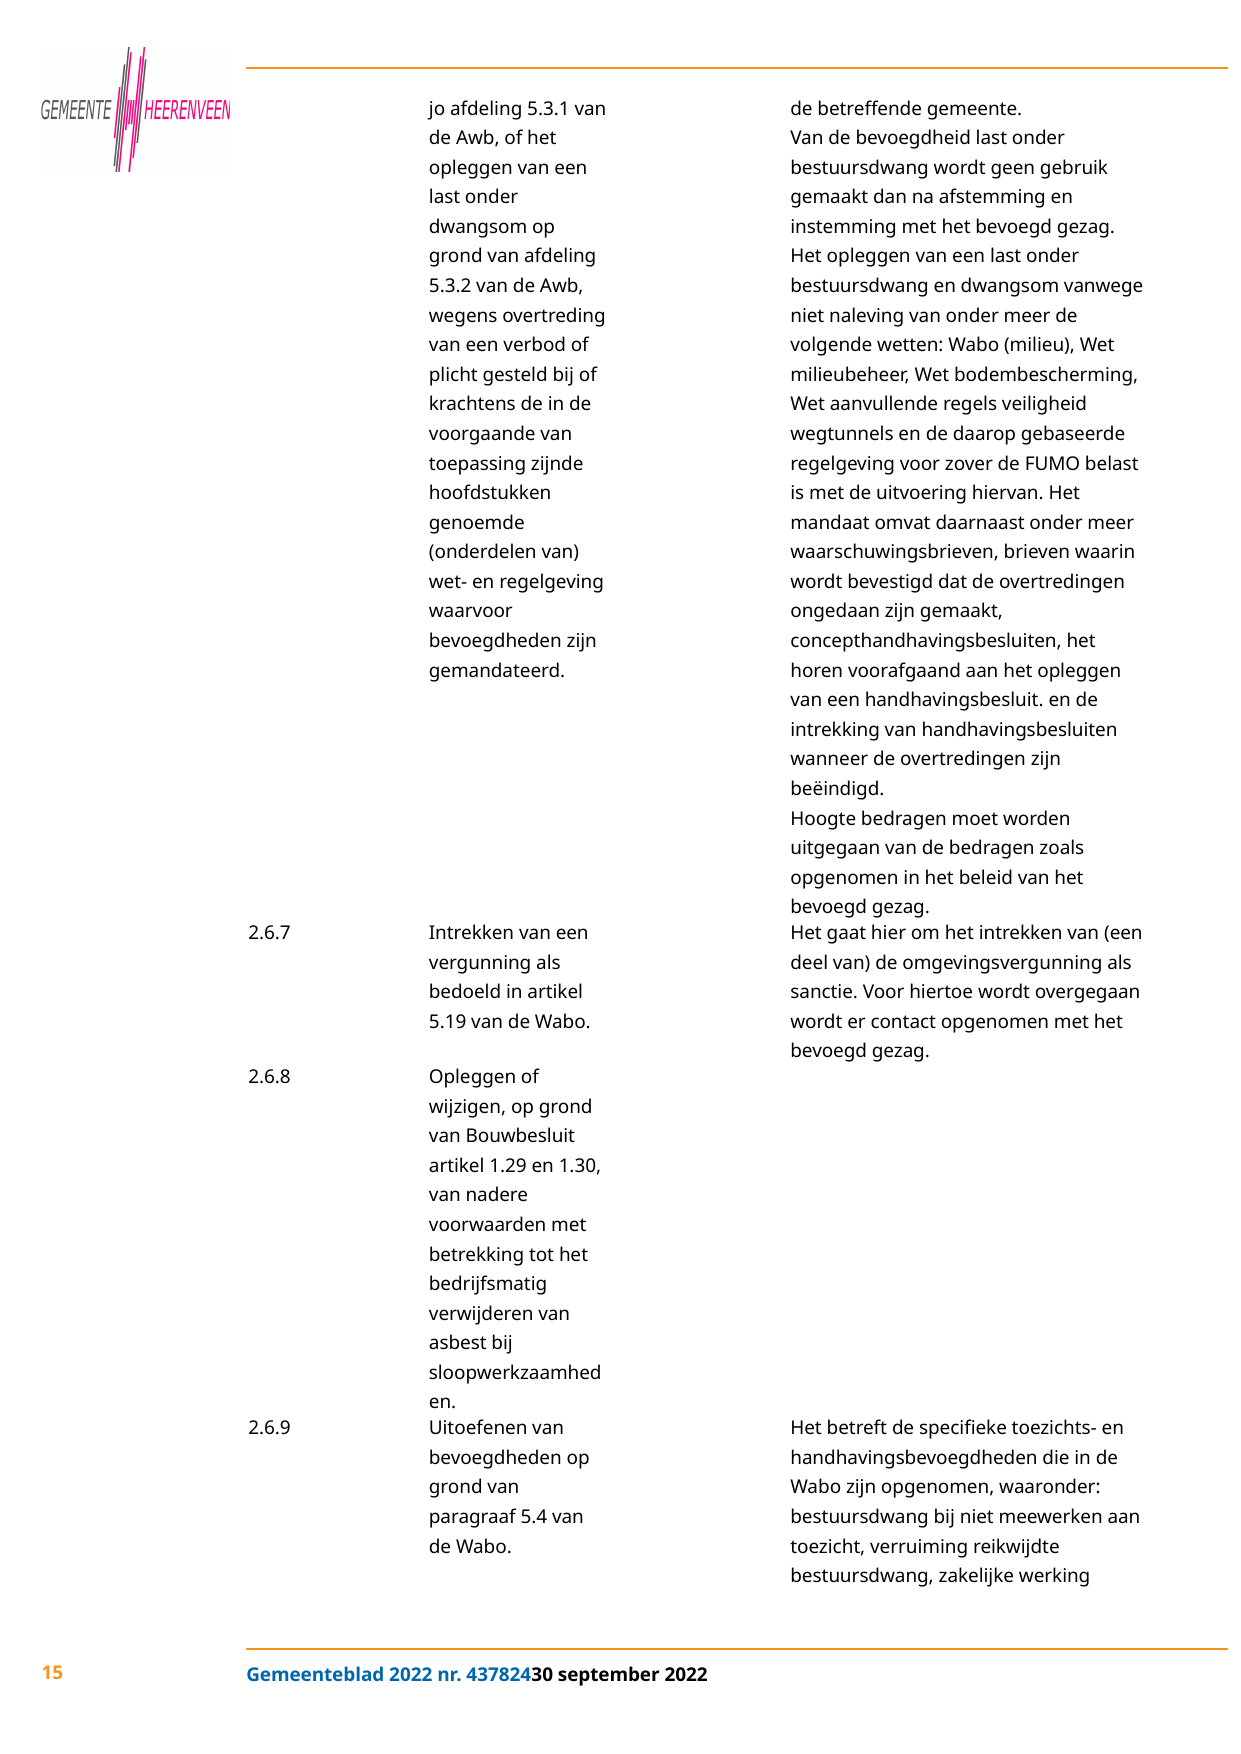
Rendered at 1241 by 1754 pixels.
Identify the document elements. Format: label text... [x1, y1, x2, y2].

table_cell [609, 1415, 790, 1588]
table_cell jo afdeling 5.3.1 van de Awb, of het opleggen van een last onder dwangsom op grond van afdeling 5.3.2 van de Awb, wegens overtreding van een verbod of plicht gesteld bij of krachtens de in de voorgaande van toepassing zijnde hoofdstukken genoemde (onderdelen van) wet- en regelgeving waarvoor bevoegdheden zijn gemandateerd. [429, 95, 609, 919]
table_cell Het gaat hier om het intrekken van (een deel van) de omgevingsvergunning als sanctie. Voor hiertoe wordt overgegaan wordt er contact opgenomen met het bevoegd gezag. [790, 919, 1152, 1063]
table_cell [609, 95, 790, 919]
table_cell 2.6.7 [248, 919, 429, 1063]
table_cell Het betreft de specifieke toezichts- en handhavingsbevoegdheden die in de Wabo zijn opgenomen, waaronder: bestuursdwang bij niet meewerken aan toezicht, verruiming reikwijdte bestuursdwang, zakelijke werking [790, 1415, 1152, 1588]
table_cell [248, 95, 429, 919]
picture [41, 47, 231, 172]
table_cell Intrekken van een vergunning als bedoeld in artikel 5.19 van de Wabo. [429, 919, 609, 1063]
table_cell [790, 1063, 1152, 1414]
table_cell 2.6.8 [248, 1063, 429, 1414]
table_cell Uitoefenen van bevoegdheden op grond van paragraaf 5.4 van de Wabo. [429, 1415, 609, 1588]
table_cell [609, 1063, 790, 1414]
table_cell 2.6.9 [248, 1415, 429, 1588]
table_cell Opleggen of wijzigen, op grond van Bouwbesluit artikel 1.29 en 1.30, van nadere voorwaarden met betrekking tot het bedrijfsmatig verwijderen van asbest bij sloopwerkzaamheden. [429, 1063, 609, 1414]
table_cell [609, 919, 790, 1063]
table_cell de betreffende gemeente. Van de bevoegdheid last onder bestuursdwang wordt geen gebruik gemaakt dan na afstemming en instemming met het bevoegd gezag. Het opleggen van een last onder bestuursdwang en dwangsom vanwege niet naleving van onder meer de volgende wetten: Wabo (milieu), Wet milieubeheer, Wet bodembescherming, Wet aanvullende regels veiligheid wegtunnels en de daarop gebaseerde regelgeving voor zover de FUMO belast is met de uitvoering hiervan. Het mandaat omvat daarnaast onder meer waarschuwingsbrieven, brieven waarin wordt bevestigd dat de overtredingen ongedaan zijn gemaakt, concepthandhavingsbesluiten, het horen voorafgaand aan het opleggen van een handhavingsbesluit. en de intrekking van handhavingsbesluiten wanneer de overtredingen zijn beëindigd. Hoogte bedragen moet worden uitgegaan van de bedragen zoals opgenomen in het beleid van het bevoegd gezag. [790, 95, 1152, 919]
